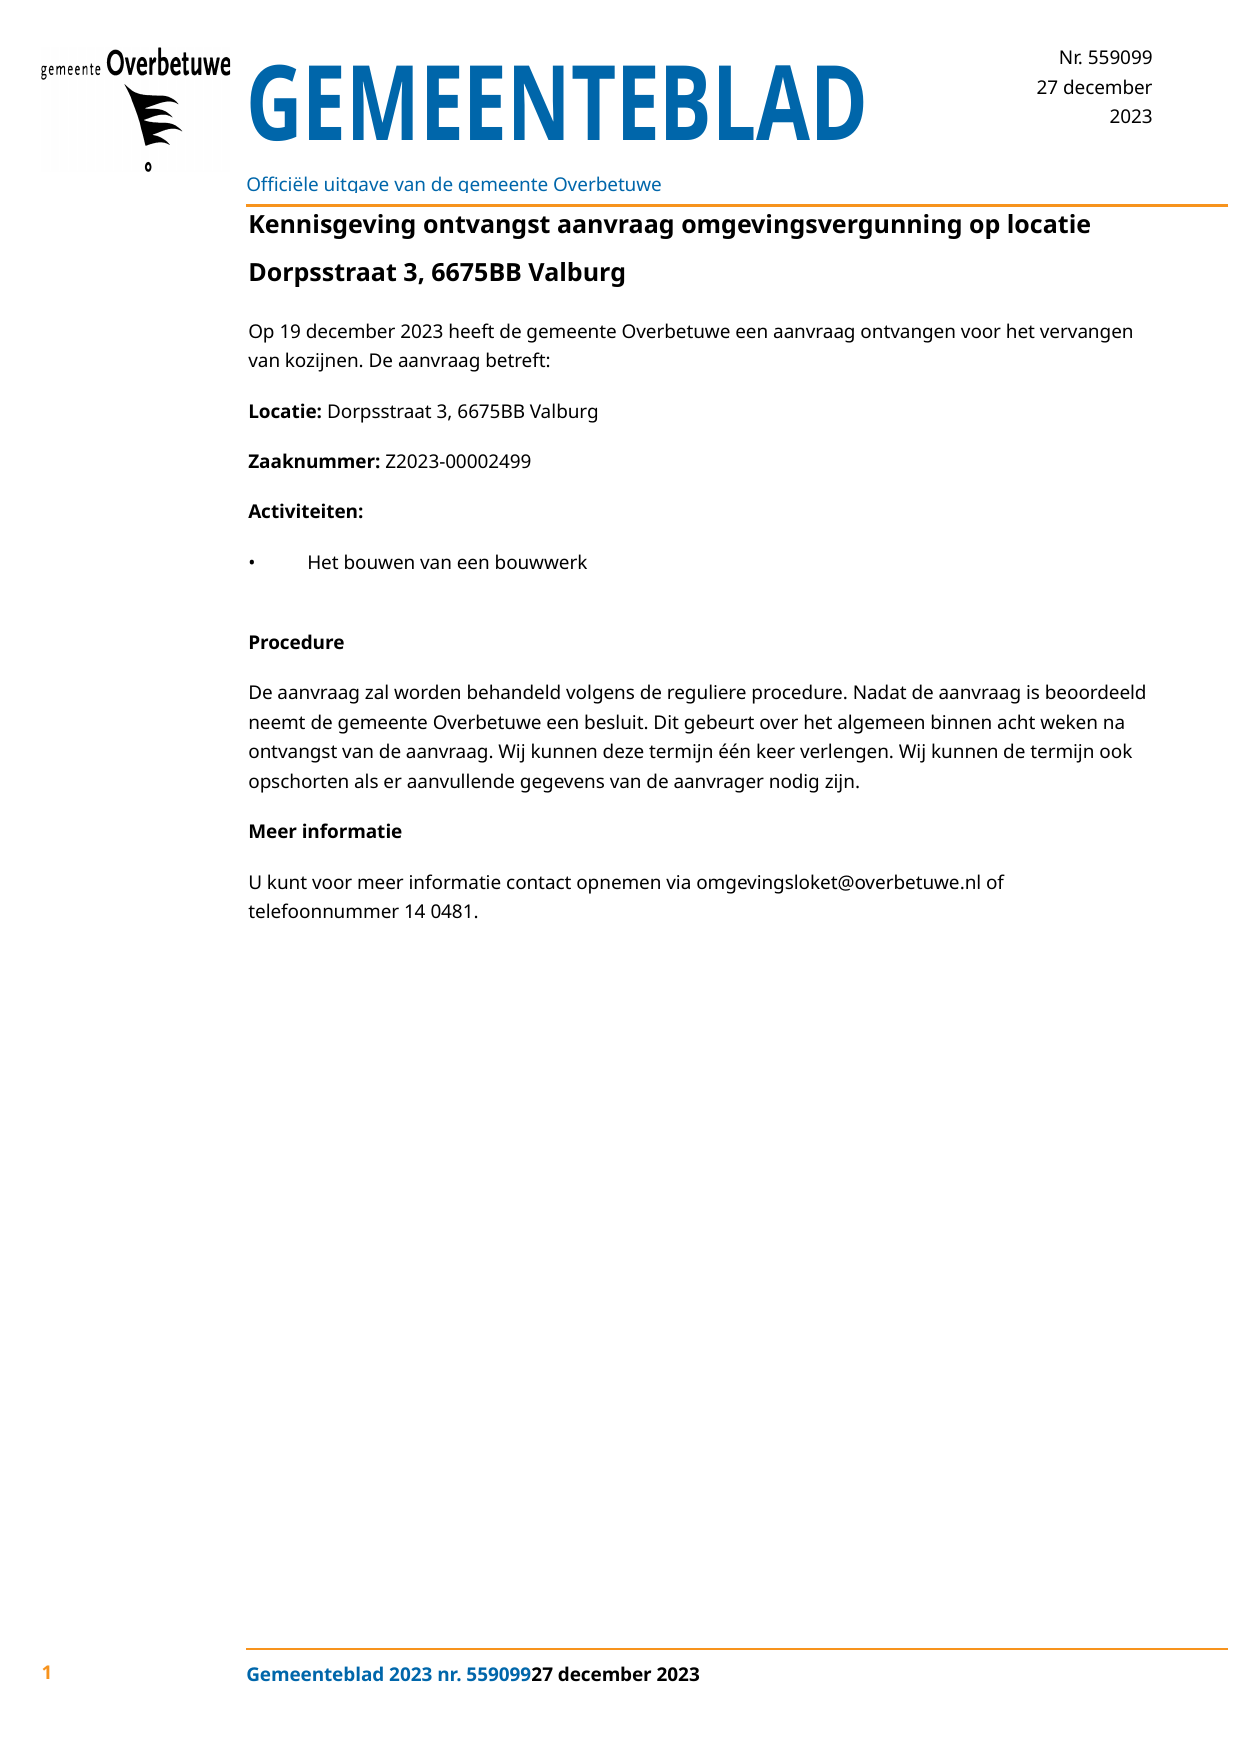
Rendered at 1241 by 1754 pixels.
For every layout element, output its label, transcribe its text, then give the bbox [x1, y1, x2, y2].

text De aanvraag zal worden behandeld volgens de reguliere procedure. Nadat de aanvraag is beoordeeld neemt de gemeente Overbetuwe een besluit. Dit gebeurt over het algemeen binnen acht weken na ontvangst van de aanvraag. Wij kunnen deze termijn één keer verlengen. Wij kunnen de termijn ook opschorten als er aanvullende gegevens van de aanvrager nodig zijn. [248, 679, 1152, 794]
text Activiteiten: [248, 499, 1152, 524]
text Zaaknummer: Z2023-00002499 [248, 448, 1152, 474]
text Op 19 december 2023 heeft de gemeente Overbetuwe een aanvraag ontvangen voor het vervangen van kozijnen. De aanvraag betreft: [248, 318, 1152, 373]
text U kunt voor meer informatie contact opnemen via omgevingsloket@overbetuwe.nl of telefoonnummer 14 0481. [248, 869, 1152, 924]
list Het bouwen van een bouwwerk [248, 549, 1152, 575]
picture [41, 47, 231, 172]
text Procedure [248, 629, 1152, 655]
text Meer informatie [248, 819, 1152, 844]
text Locatie: Dorpsstraat 3, 6675BB Valburg [248, 398, 1152, 424]
text Kennisgeving ontvangst aanvraag omgevingsvergunning op locatie Dorpsstraat 3, 6675BB Valburg [248, 207, 1152, 288]
